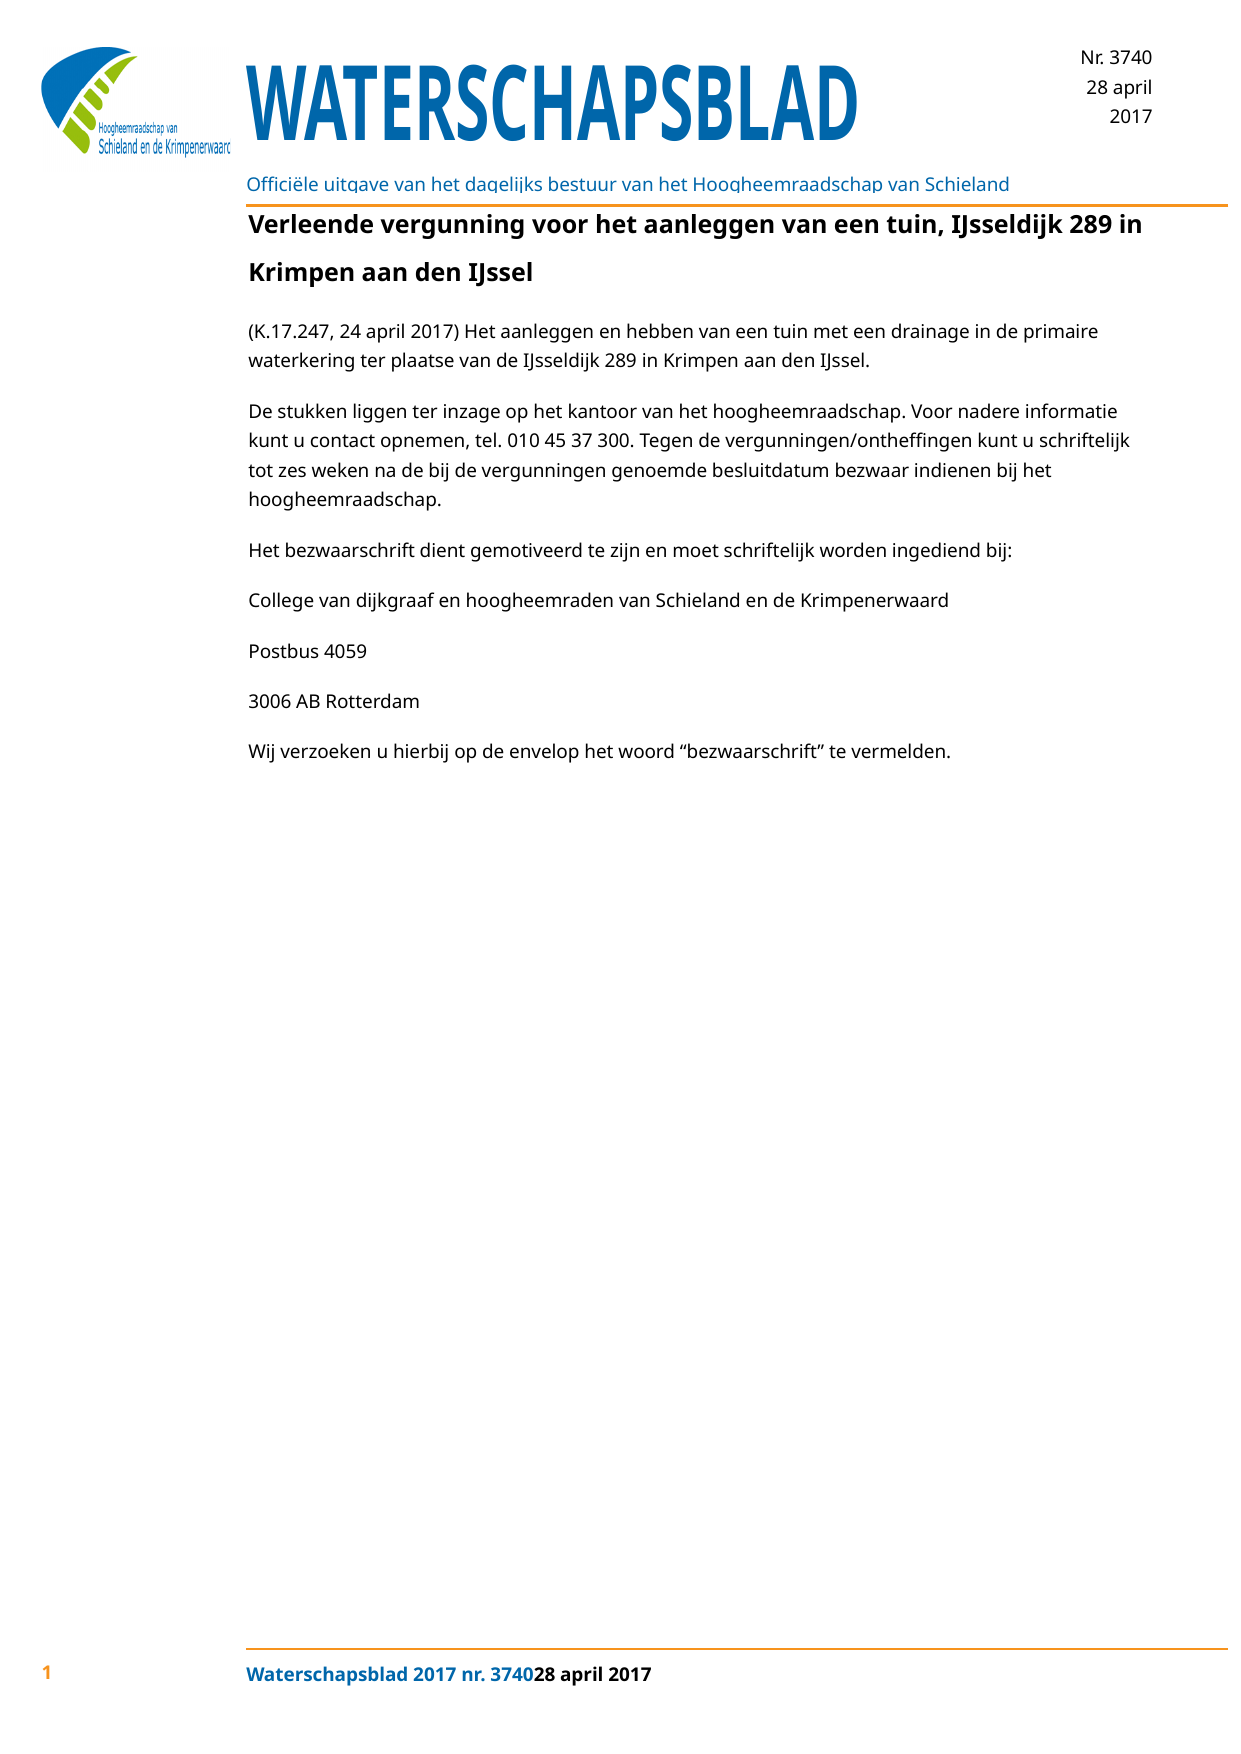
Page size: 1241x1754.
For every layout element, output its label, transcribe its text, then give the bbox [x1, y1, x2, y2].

text (K.17.247, 24 april 2017) Het aanleggen en hebben van een tuin met een drainage in de primaire waterkering ter plaatse van de IJsseldijk 289 in Krimpen aan den IJssel. [248, 318, 1152, 373]
text Postbus 4059 [248, 638, 1152, 664]
text 3006 AB Rotterdam [248, 688, 1152, 714]
text College van dijkgraaf en hoogheemraden van Schieland en de Krimpenerwaard [248, 587, 1152, 613]
text Wij verzoeken u hierbij op de envelop het woord “bezwaarschrift” te vermelden. [248, 739, 1152, 764]
text Het bezwaarschrift dient gemotiveerd te zijn en moet schriftelijk worden ingediend bij: [248, 537, 1152, 563]
text Verleende vergunning voor het aanleggen van een tuin, IJsseldijk 289 in Krimpen aan den IJssel [248, 207, 1152, 288]
picture [41, 47, 231, 172]
text De stukken liggen ter inzage op het kantoor van het hoogheemraadschap. Voor nadere informatie kunt u contact opnemen, tel. 010 45 37 300. Tegen de vergunningen/ontheffingen kunt u schriftelijk tot zes weken na de bij de vergunningen genoemde besluitdatum bezwaar indienen bij het hoogheemraadschap. [248, 398, 1152, 512]
